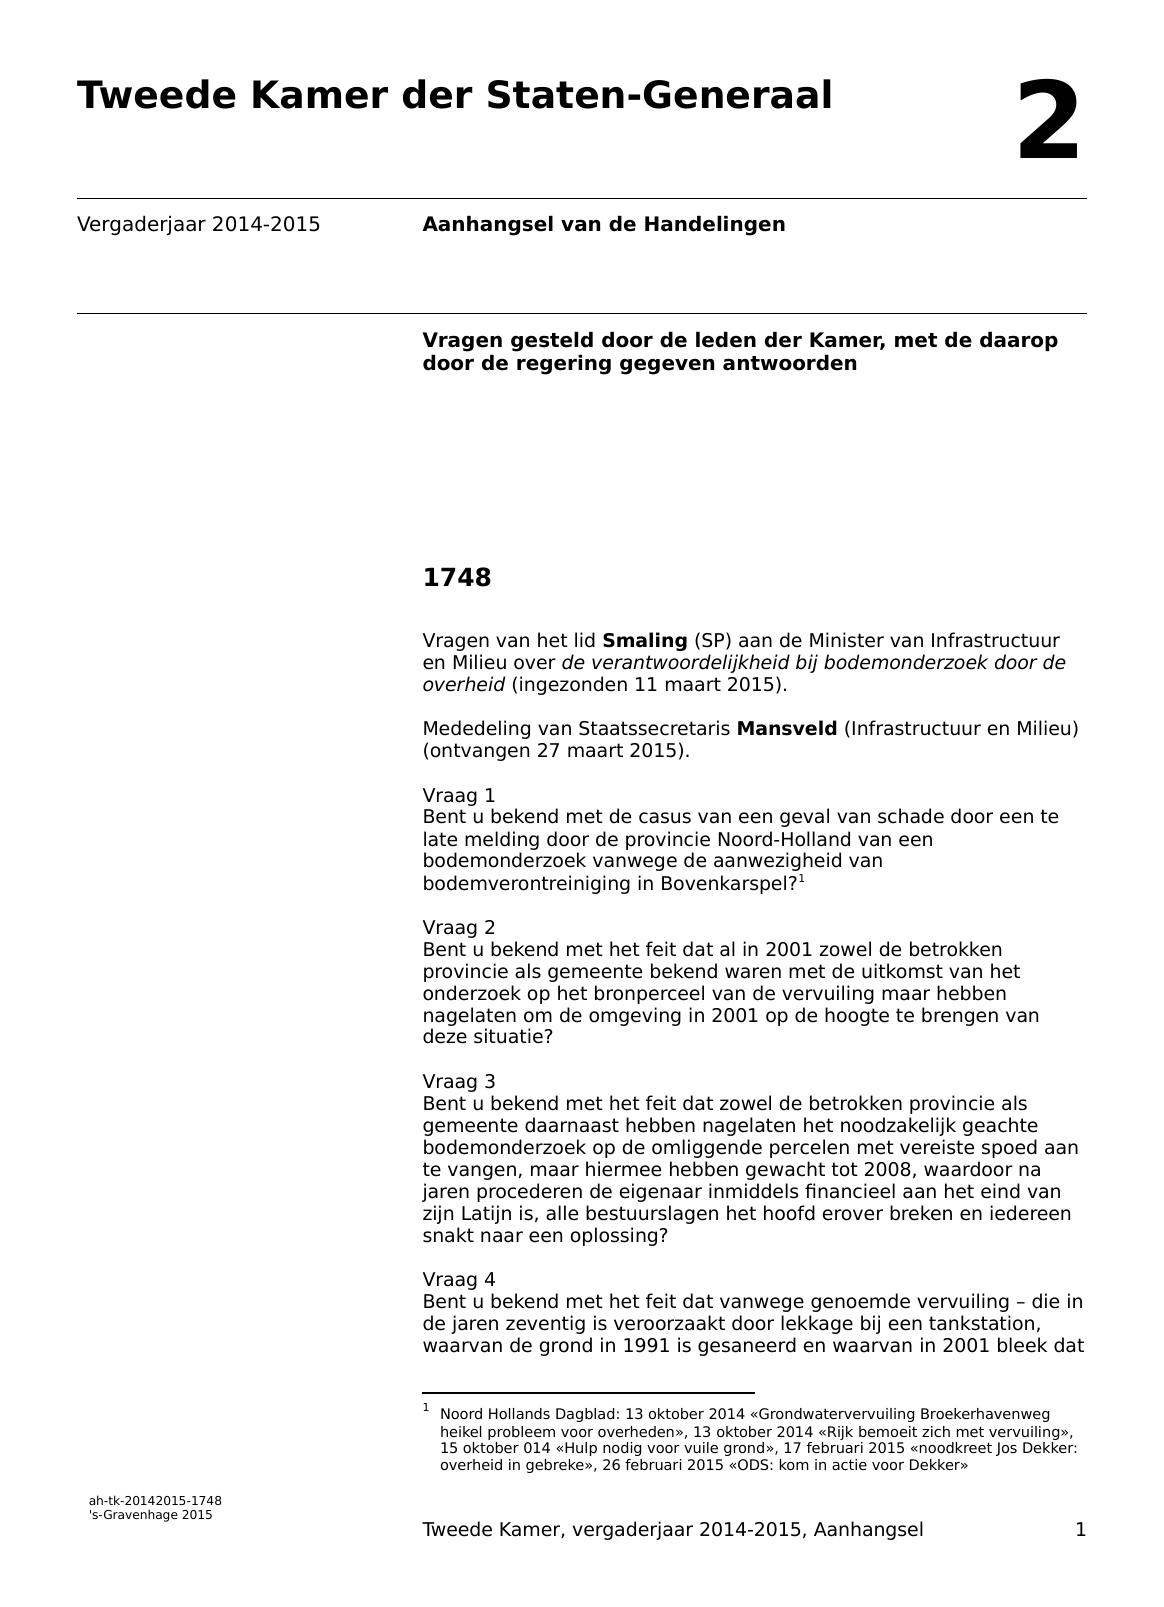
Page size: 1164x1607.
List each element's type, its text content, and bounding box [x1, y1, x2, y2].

table_header Tweede Kamer der Staten-Generaal [77, 59, 886, 198]
text Bent u bekend met het feit dat zowel de betrokken provincie als gemeente daarnaast hebben nagelaten het noodzakelijk geachte bodemonderzoek op de omliggende percelen met vereiste spoed aan te vangen, maar hiermee hebben gewacht tot 2008, waardoor na jaren procederen de eigenaar inmiddels financieel aan het eind van zijn Latijn is, alle bestuurslagen het hoofd erover breken en iedereen snakt naar een oplossing? [422, 1093, 1087, 1246]
text Vragen van het lid Smaling (SP) aan de Minister van Infrastructuur en Milieu over de verantwoordelijkheid bij bodemonderzoek door de overheid (ingezonden 11 maart 2015). [422, 630, 1087, 696]
text Bent u bekend met de casus van een geval van schade door een te late melding door de provincie Noord-Holland van een bodemonderzoek vanwege de aanwezigheid van bodemverontreiniging in Bovenkarspel? [422, 806, 1087, 894]
text 1748 [422, 563, 1087, 592]
text Vraag 2 [422, 917, 1087, 938]
text Mededeling van Staatssecretaris Mansveld (Infrastructuur en Milieu) (ontvangen 27 maart 2015). [422, 718, 1087, 762]
text Vraag 4 [422, 1269, 1087, 1291]
text Noord Hollands Dagblad: 13 oktober 2014 «Grondwatervervuiling Broekerhavenweg heikel probleem voor overheden», 13 oktober 2014 «Rijk bemoeit zich met vervuiling», 15 oktober 014 «Hulp nodig voor vuile grond», 17 februari 2015 «noodkreet Jos Dekker: overheid in gebreke», 26 februari 2015 «ODS: kom in actie voor Dekker» [422, 1402, 1087, 1474]
text ah-tk-20142015-1748 [88, 1494, 323, 1508]
text Bent u bekend met het feit dat al in 2001 zowel de betrokken provincie als gemeente bekend waren met de uitkomst van het onderzoek op het bronperceel van de vervuiling maar hebben nagelaten om de omgeving in 2001 op de hoogte te brengen van deze situatie? [422, 938, 1087, 1048]
table_cell [77, 314, 422, 375]
text Vraag 1 [422, 784, 1087, 806]
table_cell Vragen gesteld door de leden der Kamer, met de daarop door de regering gegeven antwoorden [422, 314, 1087, 375]
text Bent u bekend met het feit dat vanwege genoemde vervuiling – die in de jaren zeventig is veroorzaakt door lekkage bij een tankstation, waarvan de grond in 1991 is gesaneerd en waarvan in 2001 bleek dat [422, 1291, 1087, 1357]
table_header 2 [886, 59, 1087, 198]
table_cell Aanhangsel van de Handelingen [422, 199, 1087, 313]
text 's-Gravenhage 2015 [88, 1508, 323, 1522]
table_cell Vergaderjaar 2014-2015 [77, 199, 422, 313]
text Vraag 3 [422, 1071, 1087, 1093]
